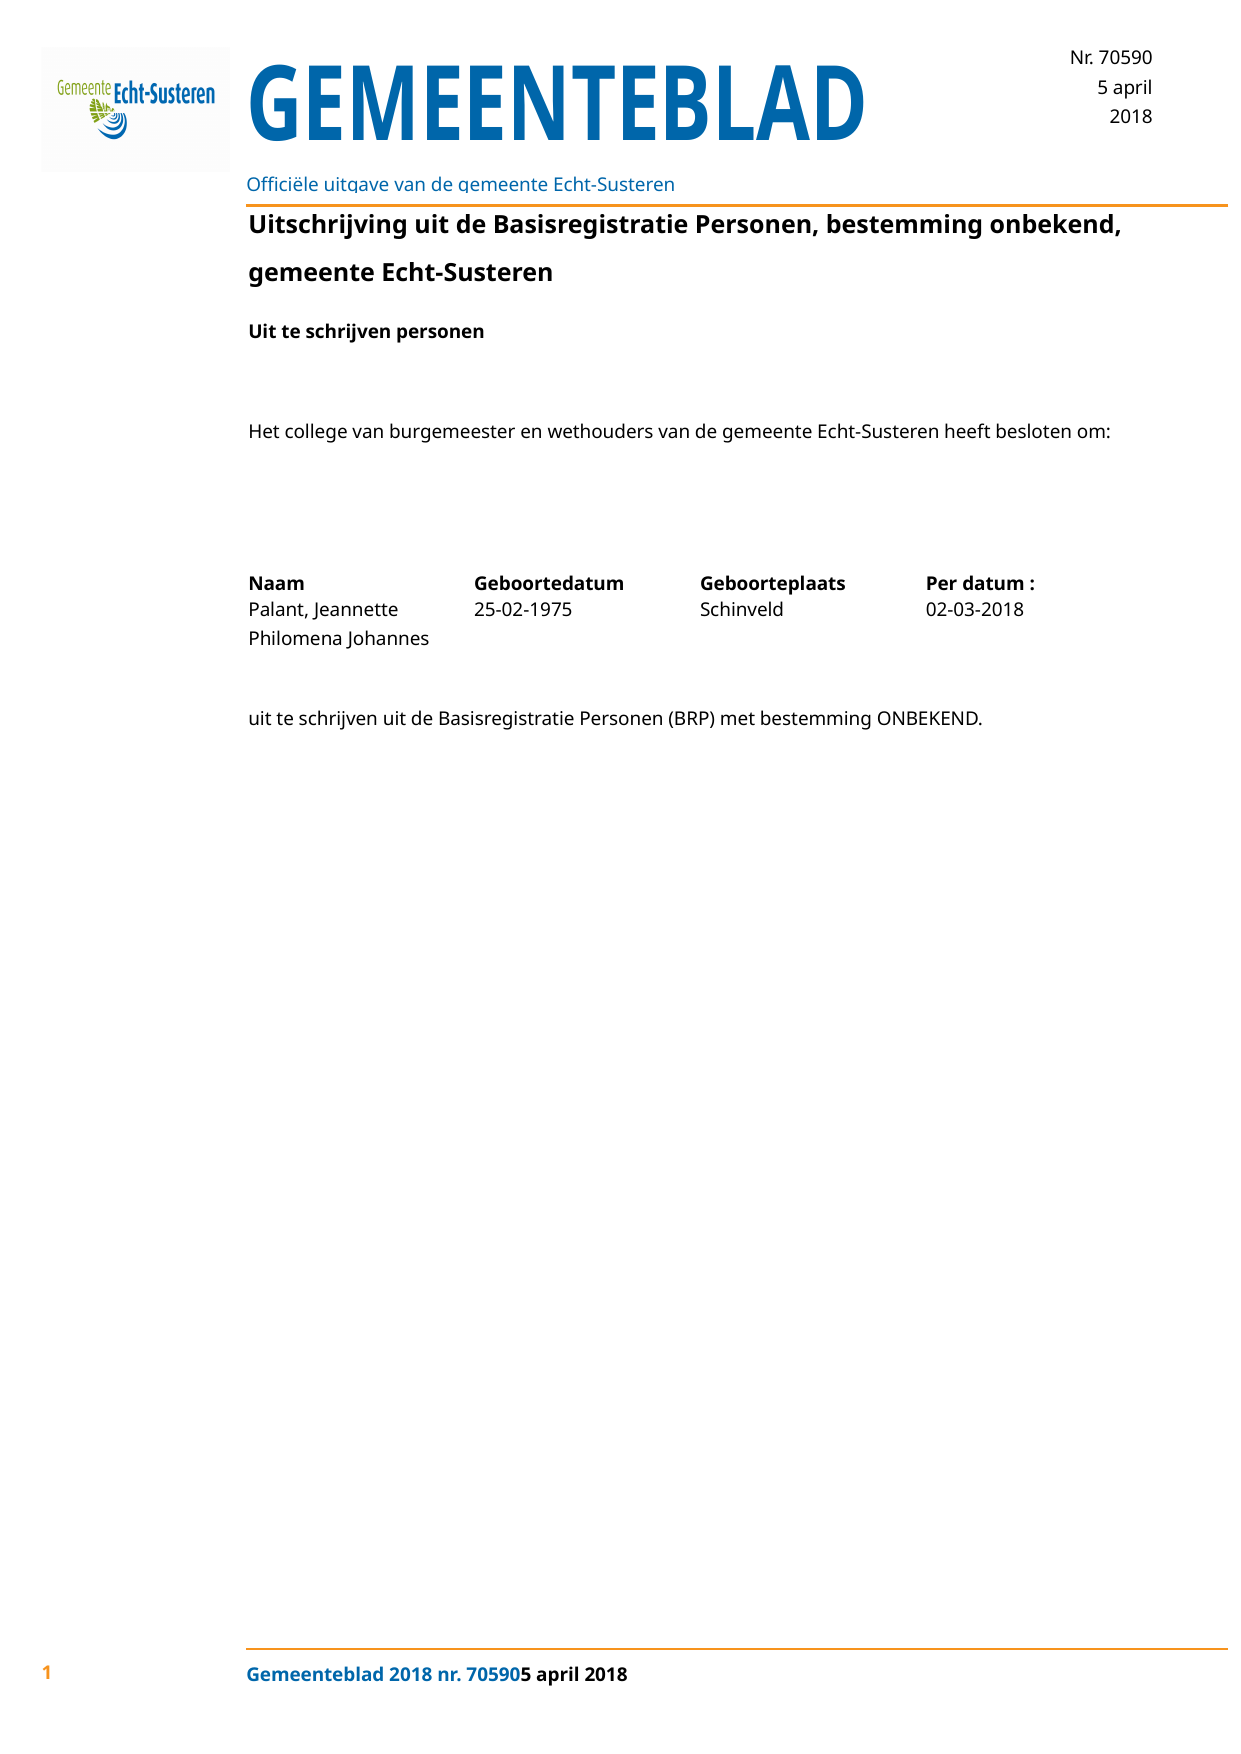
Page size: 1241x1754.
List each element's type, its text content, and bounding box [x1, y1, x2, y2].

text Uitschrijving uit de Basisregistratie Personen, bestemming onbekend, gemeente Echt-Susteren [248, 207, 1152, 288]
table_cell 02-03-2018 [926, 596, 1152, 651]
table_cell 25-02-1975 [474, 596, 700, 651]
text uit te schrijven uit de Basisregistratie Personen (BRP) met bestemming ONBEKEND. [248, 705, 1152, 731]
table_header Per datum : [926, 570, 1152, 596]
text Uit te schrijven personen [248, 318, 1152, 344]
picture [41, 47, 231, 172]
text Het college van burgemeester en wethouders van de gemeente Echt-Susteren heeft besloten om: [248, 419, 1152, 444]
table_cell Schinveld [700, 596, 926, 651]
table_cell Palant, Jeannette Philomena Johannes [248, 596, 474, 651]
table_header Geboortedatum [474, 570, 700, 596]
table_header Naam [248, 570, 474, 596]
table_header Geboorteplaats [700, 570, 926, 596]
